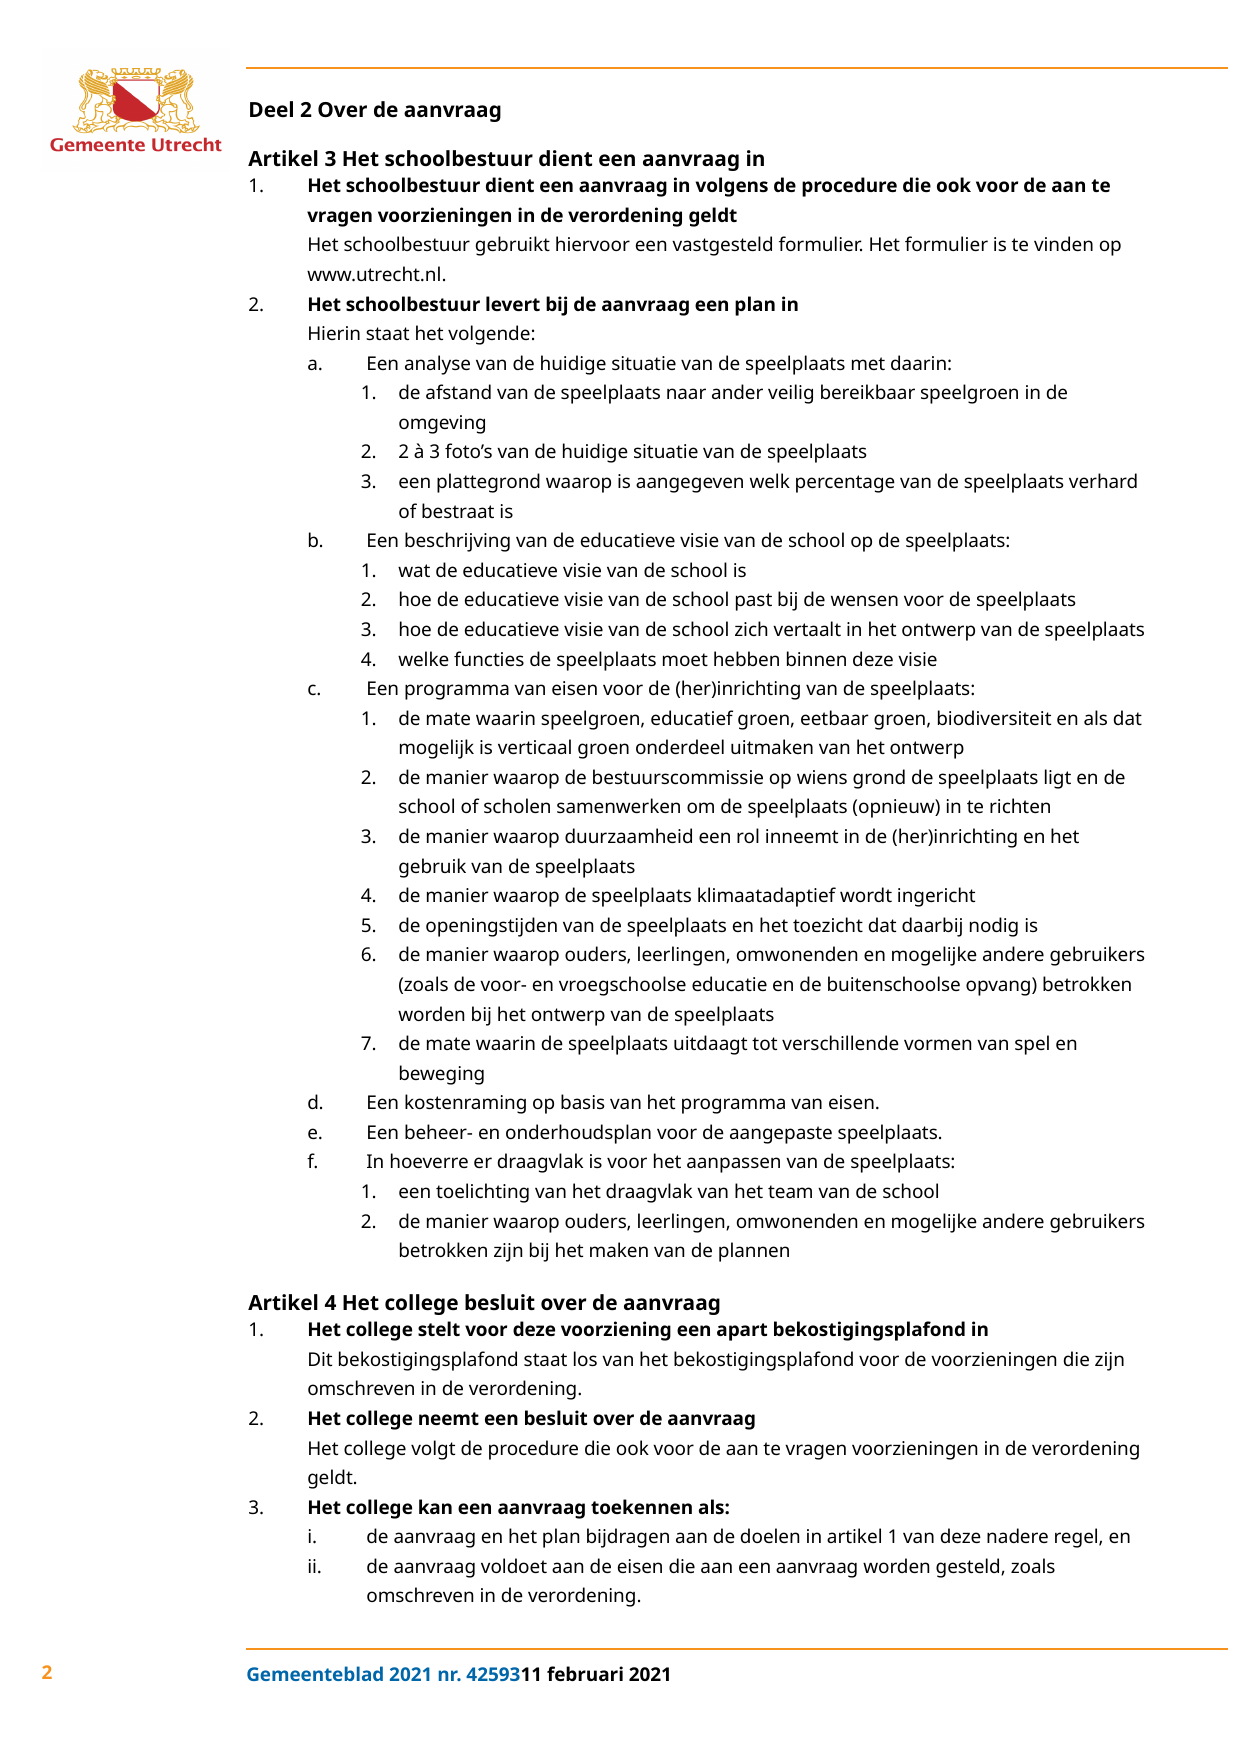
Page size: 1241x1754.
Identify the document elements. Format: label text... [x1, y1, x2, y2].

text Artikel 4 Het college besluit over de aanvraag [248, 1288, 1152, 1316]
list 2 à 3 foto’s van de huidige situatie van de speelplaats [361, 439, 1152, 464]
list de mate waarin de speelplaats uitdaagt tot verschillende vormen van spel en beweging [361, 1030, 1152, 1086]
list de manier waarop ouders, leerlingen, omwonenden en mogelijke andere gebruikers betrokken zijn bij het maken van de plannen [361, 1208, 1152, 1263]
list Een beschrijving van de educatieve visie van de school op de speelplaats: [307, 527, 1152, 553]
list Het college stelt voor deze voorziening een apart bekostigingsplafond in [248, 1316, 1152, 1342]
list Het college kan een aanvraag toekennen als: [248, 1494, 1152, 1519]
list de mate waarin speelgroen, educatief groen, eetbaar groen, biodiversiteit en als dat mogelijk is verticaal groen onderdeel uitmaken van het ontwerp [361, 705, 1152, 760]
list een plattegrond waarop is aangegeven welk percentage van de speelplaats verhard of bestraat is [361, 468, 1152, 524]
list de manier waarop de bestuurscommissie op wiens grond de speelplaats ligt en de school of scholen samenwerken om de speelplaats (opnieuw) in te richten [361, 764, 1152, 819]
list Dit bekostigingsplafond staat los van het bekostigingsplafond voor de voorzieningen die zijn omschreven in de verordening. [248, 1346, 1152, 1401]
list de manier waarop ouders, leerlingen, omwonenden en mogelijke andere gebruikers (zoals de voor- en vroegschoolse educatie en de buitenschoolse opvang) betrokken worden bij het ontwerp van de speelplaats [361, 942, 1152, 1027]
list Het schoolbestuur levert bij de aanvraag een plan in [248, 291, 1152, 317]
list de afstand van de speelplaats naar ander veilig bereikbaar speelgroen in de omgeving [361, 379, 1152, 435]
list Een kostenraming op basis van het programma van eisen. [307, 1089, 1152, 1115]
list Een analyse van de huidige situatie van de speelplaats met daarin: [307, 350, 1152, 376]
list hoe de educatieve visie van de school past bij de wensen voor de speelplaats [361, 587, 1152, 612]
text Artikel 3 Het schoolbestuur dient een aanvraag in [248, 144, 1152, 172]
list Het schoolbestuur gebruikt hiervoor een vastgesteld formulier. Het formulier is te vinden op www.utrecht.nl. [248, 232, 1152, 287]
list In hoeverre er draagvlak is voor het aanpassen van de speelplaats: [307, 1149, 1152, 1174]
list de manier waarop de speelplaats klimaatadaptief wordt ingericht [361, 882, 1152, 908]
list welke functies de speelplaats moet hebben binnen deze visie [361, 646, 1152, 672]
list de manier waarop duurzaamheid een rol inneemt in de (her)inrichting en het gebruik van de speelplaats [361, 823, 1152, 879]
list wat de educatieve visie van de school is [361, 557, 1152, 583]
list Hierin staat het volgende: [248, 320, 1152, 346]
list Het college neemt een besluit over de aanvraag [248, 1405, 1152, 1431]
text Deel 2 Over de aanvraag [248, 95, 1152, 123]
list Het schoolbestuur dient een aanvraag in volgens de procedure die ook voor de aan te vragen voorzieningen in de verordening geldt [248, 172, 1152, 228]
picture [41, 47, 231, 172]
list Een programma van eisen voor de (her)inrichting van de speelplaats: [307, 675, 1152, 701]
list Het college volgt de procedure die ook voor de aan te vragen voorzieningen in de verordening geldt. [248, 1435, 1152, 1490]
list de aanvraag en het plan bijdragen aan de doelen in artikel 1 van deze nadere regel, en [307, 1523, 1152, 1549]
list een toelichting van het draagvlak van het team van de school [361, 1178, 1152, 1204]
list hoe de educatieve visie van de school zich vertaalt in het ontwerp van de speelplaats [361, 616, 1152, 642]
list Een beheer- en onderhoudsplan voor de aangepaste speelplaats. [307, 1119, 1152, 1145]
list de aanvraag voldoet aan de eisen die aan een aanvraag worden gesteld, zoals omschreven in de verordening. [307, 1553, 1152, 1608]
list de openingstijden van de speelplaats en het toezicht dat daarbij nodig is [361, 912, 1152, 938]
